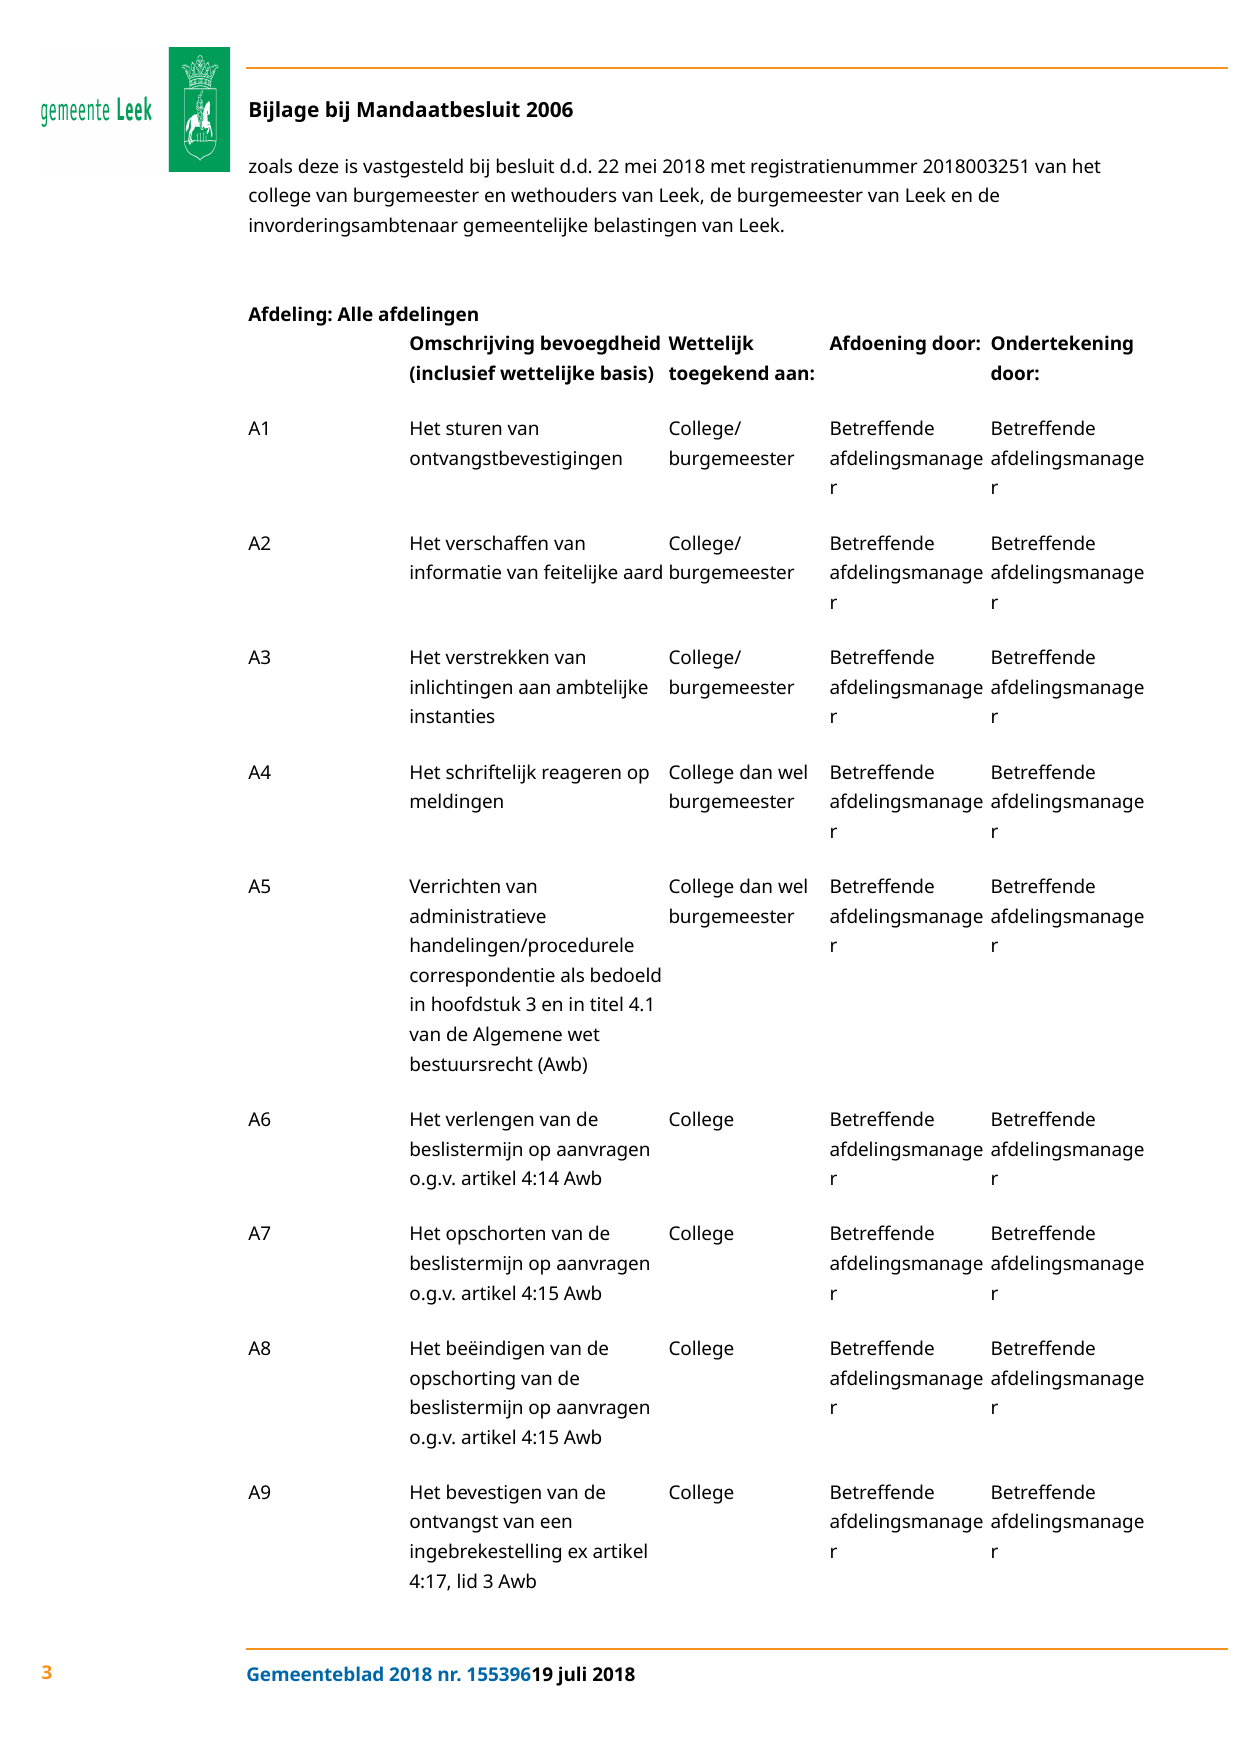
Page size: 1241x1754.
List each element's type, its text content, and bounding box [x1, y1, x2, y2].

table_cell Betreffende afdelingsmanager [990, 1221, 1152, 1335]
table_cell Betreffende afdelingsmanager [829, 1479, 990, 1594]
table_cell A6 [248, 1106, 409, 1221]
table_header Afdoening door: [829, 331, 990, 415]
table_cell Het verlengen van de beslistermijn op aanvragen o.g.v. artikel 4:14 Awb [409, 1106, 668, 1221]
table_header Ondertekening door: [990, 331, 1152, 415]
table_cell College [668, 1335, 829, 1479]
table_cell College/burgemeester [668, 530, 829, 644]
table_cell Betreffende afdelingsmanager [990, 1479, 1152, 1594]
text zoals deze is vastgesteld bij besluit d.d. 22 mei 2018 met registratienummer 2018003251 van het college van burgemeester en wethouders van Leek, de burgemeester van Leek en de invorderingsambtenaar gemeentelijke belastingen van Leek. [248, 153, 1152, 238]
table_cell A7 [248, 1221, 409, 1335]
table_cell Betreffende afdelingsmanager [829, 1335, 990, 1479]
table_cell A5 [248, 873, 409, 1106]
table_header Wettelijk toegekend aan: [668, 331, 829, 415]
table_cell College [668, 1221, 829, 1335]
table_cell Verrichten van administratieve handelingen/procedurele correspondentie als bedoeld in hoofdstuk 3 en in titel 4.1 van de Algemene wet bestuursrecht (Awb) [409, 873, 668, 1106]
table_cell Betreffende afdelingsmanager [829, 1221, 990, 1335]
picture [41, 47, 231, 172]
table_cell Betreffende afdelingsmanager [990, 1335, 1152, 1479]
table_cell A8 [248, 1335, 409, 1479]
table_cell College/burgemeester [668, 644, 829, 759]
table_cell College [668, 1106, 829, 1221]
table_cell Het bevestigen van de ontvangst van een ingebrekestelling ex artikel 4:17, lid 3 Awb [409, 1479, 668, 1594]
table_cell Het beëindigen van de opschorting van de beslistermijn op aanvragen o.g.v. artikel 4:15 Awb [409, 1335, 668, 1479]
table_cell Betreffende afdelingsmanager [829, 873, 990, 1106]
table_cell Betreffende afdelingsmanager [990, 530, 1152, 644]
table_cell Betreffende afdelingsmanager [990, 759, 1152, 873]
table_cell College dan wel burgemeester [668, 759, 829, 873]
table_cell Betreffende afdelingsmanager [829, 759, 990, 873]
table_cell College dan wel burgemeester [668, 873, 829, 1106]
table_cell Betreffende afdelingsmanager [990, 1106, 1152, 1221]
table_cell Betreffende afdelingsmanager [990, 415, 1152, 530]
table_cell A3 [248, 644, 409, 759]
table_cell A2 [248, 530, 409, 644]
table_cell College [668, 1479, 829, 1594]
table_cell Het verstrekken van inlichtingen aan ambtelijke instanties [409, 644, 668, 759]
table_cell Betreffende afdelingsmanager [829, 1106, 990, 1221]
table_cell Betreffende afdelingsmanager [829, 644, 990, 759]
text Afdeling: Alle afdelingen [248, 301, 1152, 327]
table_cell A4 [248, 759, 409, 873]
table_cell Het verschaffen van informatie van feitelijke aard [409, 530, 668, 644]
table_header [248, 331, 409, 415]
table_cell Betreffende afdelingsmanager [990, 644, 1152, 759]
table_cell College/burgemeester [668, 415, 829, 530]
text Bijlage bij Mandaatbesluit 2006 [248, 95, 1152, 123]
table_cell Het opschorten van de beslistermijn op aanvragen o.g.v. artikel 4:15 Awb [409, 1221, 668, 1335]
table_cell Betreffende afdelingsmanager [829, 530, 990, 644]
table_cell Betreffende afdelingsmanager [829, 415, 990, 530]
table_cell Het sturen van ontvangstbevestigingen [409, 415, 668, 530]
table_header Omschrijving bevoegdheid (inclusief wettelijke basis) [409, 331, 668, 415]
table_cell A9 [248, 1479, 409, 1594]
table_cell Het schriftelijk reageren op meldingen [409, 759, 668, 873]
table_cell Betreffende afdelingsmanager [990, 873, 1152, 1106]
table_cell A1 [248, 415, 409, 530]
